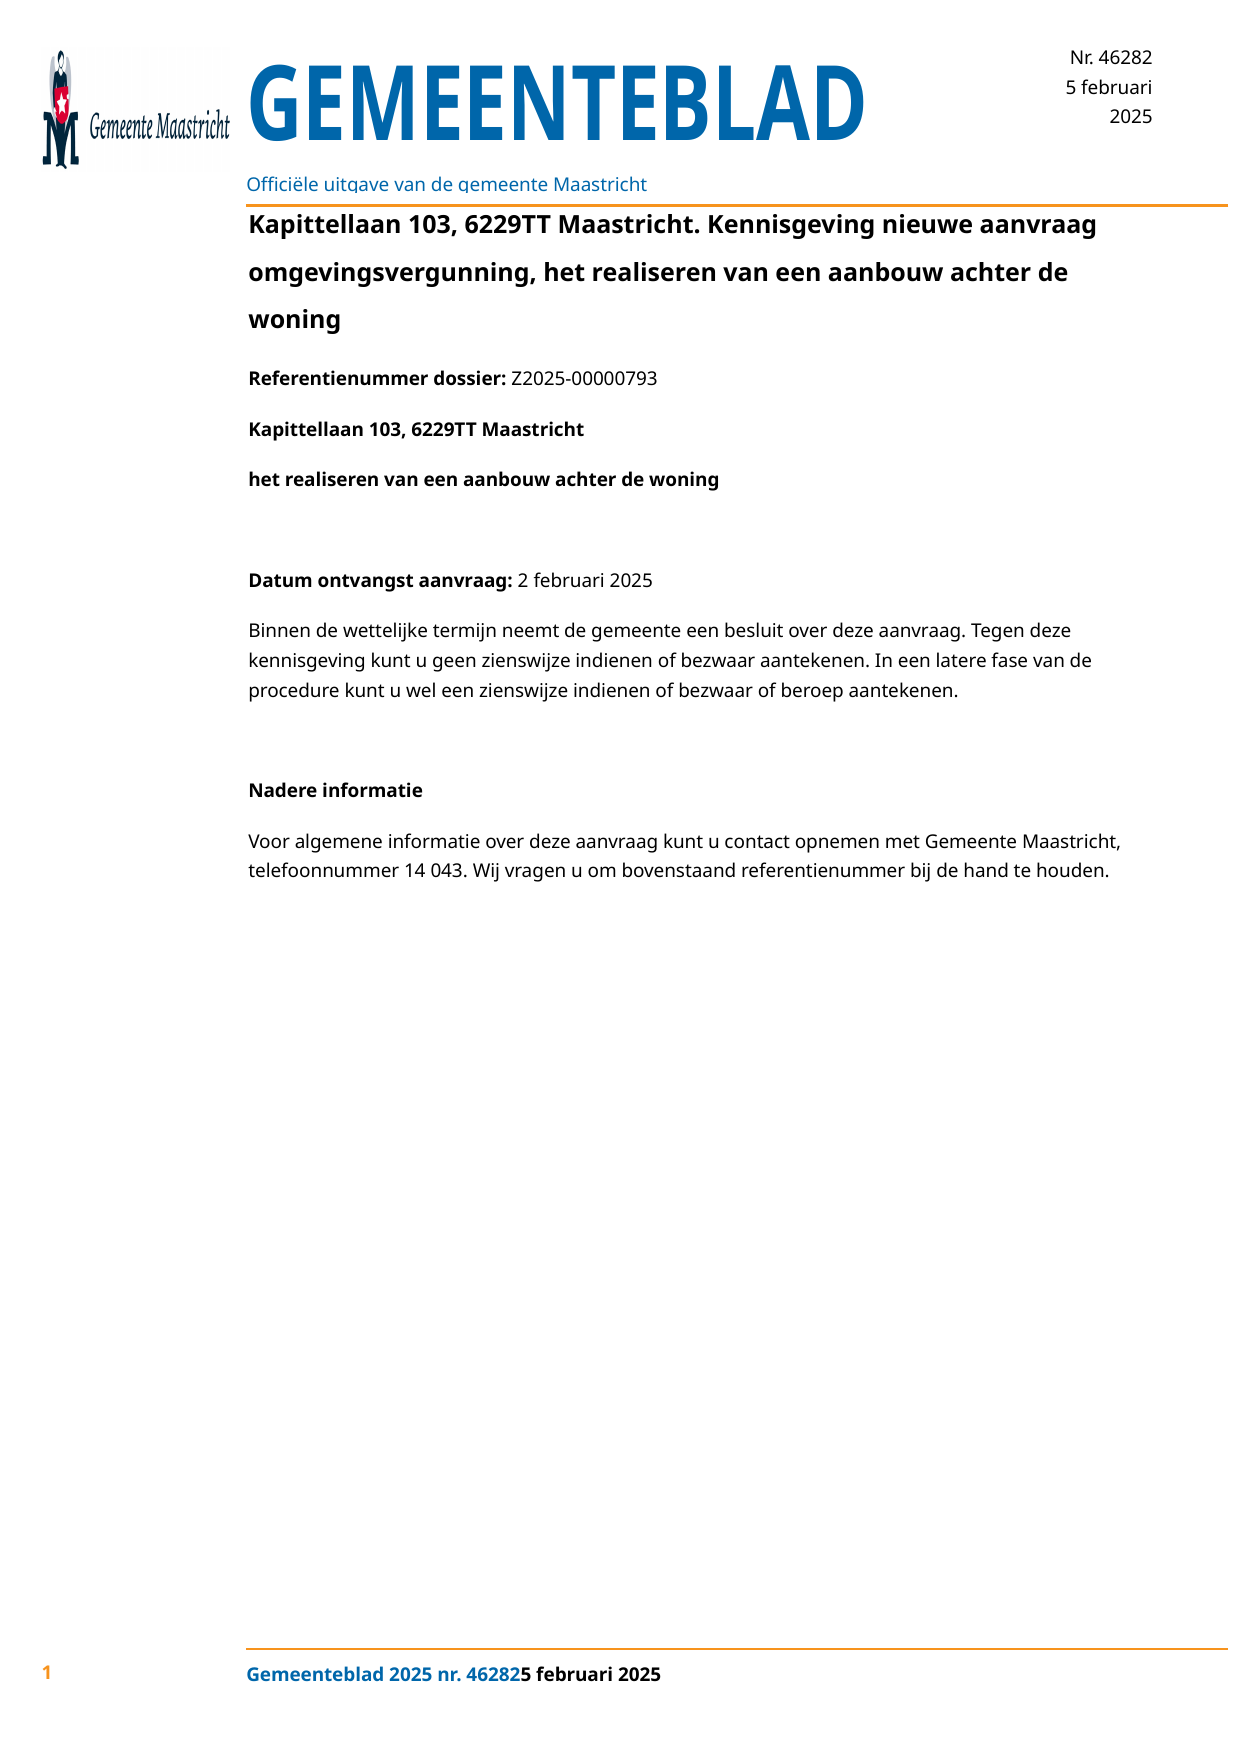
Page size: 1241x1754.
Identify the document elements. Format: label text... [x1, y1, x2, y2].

text het realiseren van een aanbouw achter de woning [248, 466, 1152, 492]
text Datum ontvangst aanvraag: 2 februari 2025 [248, 567, 1152, 593]
text Nadere informatie [248, 778, 1152, 803]
text Binnen de wettelijke termijn neemt de gemeente een besluit over deze aanvraag. Tegen deze kennisgeving kunt u geen zienswijze indienen of bezwaar aantekenen. In een latere fase van de procedure kunt u wel een zienswijze indienen of bezwaar of beroep aantekenen. [248, 618, 1152, 702]
text Kapittellaan 103, 6229TT Maastricht. Kennisgeving nieuwe aanvraag omgevingsvergunning, het realiseren van een aanbouw achter de woning [248, 207, 1152, 336]
picture [41, 47, 231, 172]
text Voor algemene informatie over deze aanvraag kunt u contact opnemen met Gemeente Maastricht, telefoonnummer 14 043. Wij vragen u om bovenstaand referentienummer bij de hand te houden. [248, 828, 1152, 883]
text Referentienummer dossier: Z2025-00000793 [248, 366, 1152, 391]
text Kapittellaan 103, 6229TT Maastricht [248, 416, 1152, 442]
